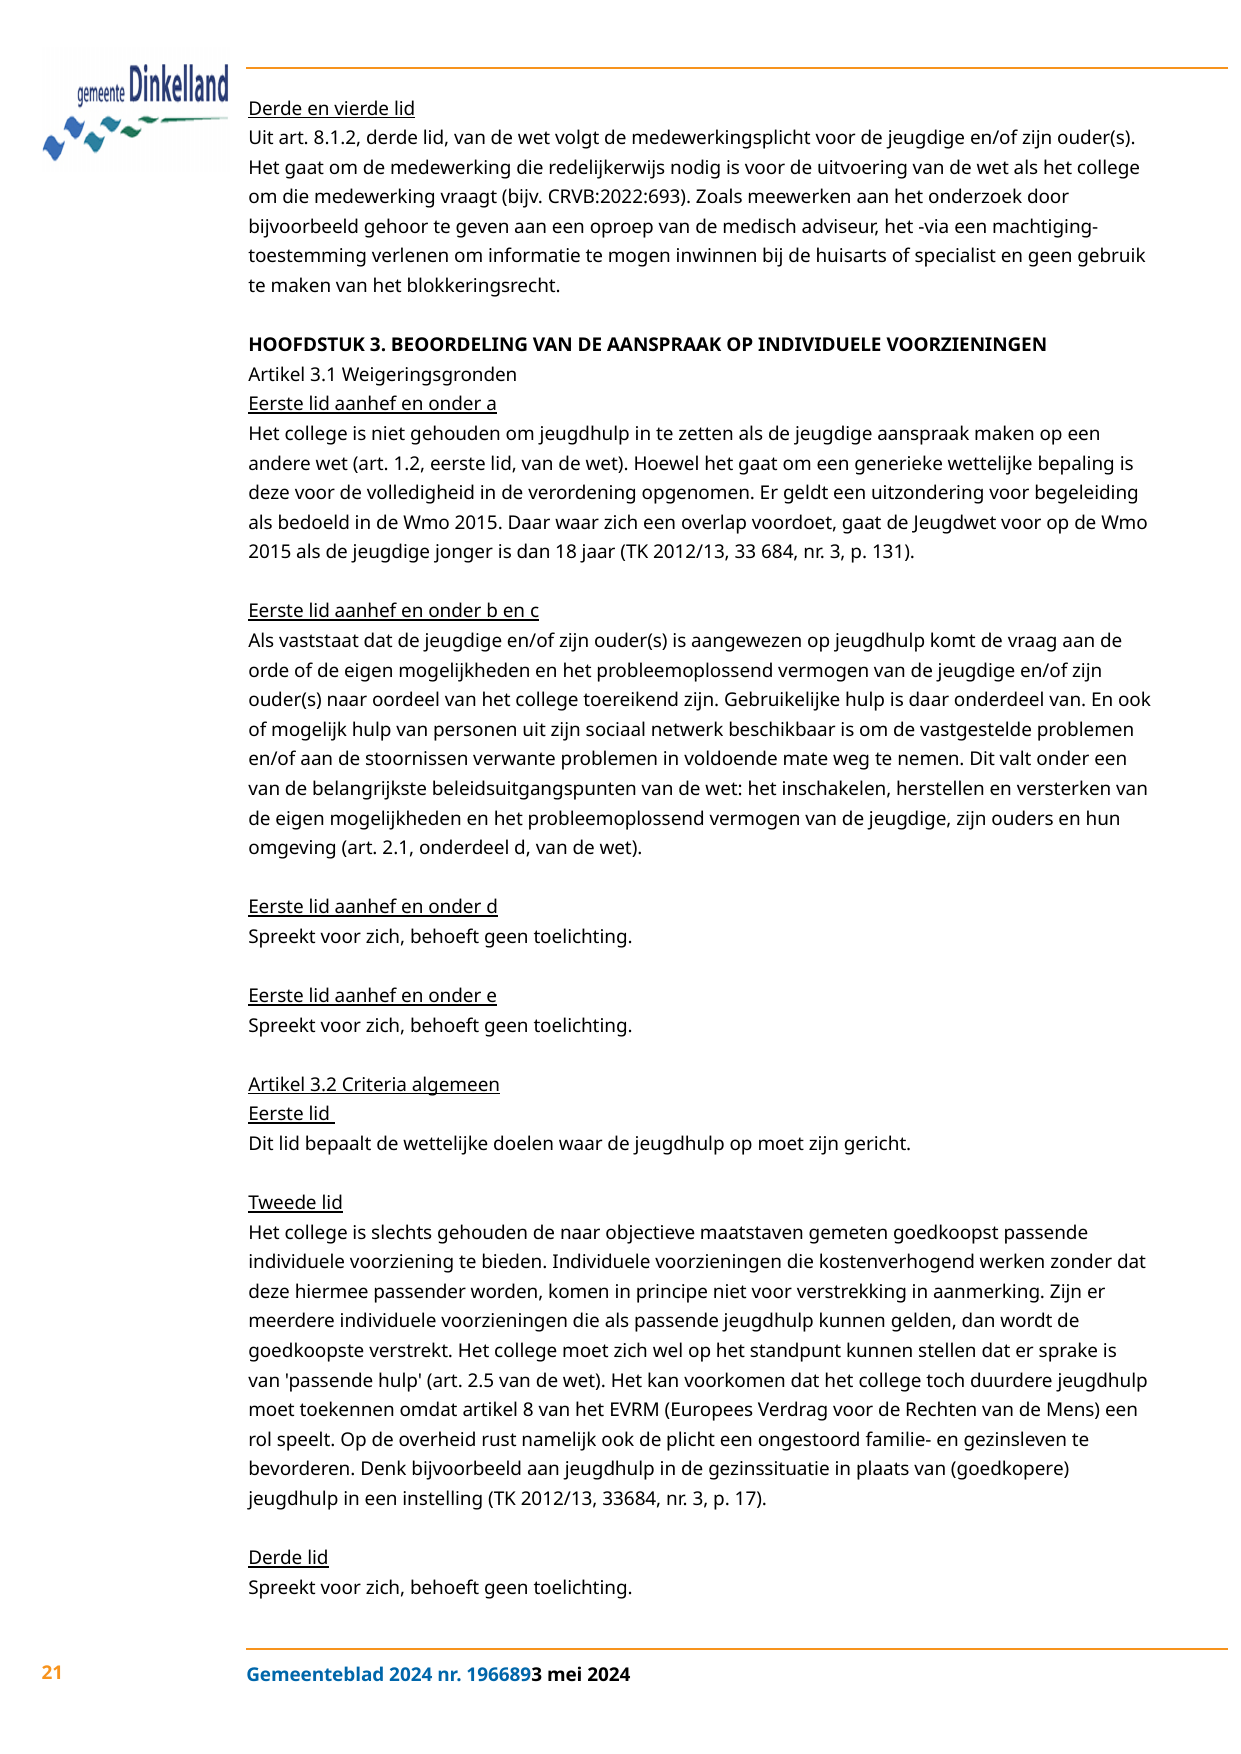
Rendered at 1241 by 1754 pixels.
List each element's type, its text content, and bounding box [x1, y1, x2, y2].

text Eerste lid aanhef en onder b en c [248, 598, 1152, 623]
text Spreekt voor zich, behoeft geen toelichting. [248, 1574, 1152, 1600]
text Het college is slechts gehouden de naar objectieve maatstaven gemeten goedkoopst passende individuele voorziening te bieden. Individuele voorzieningen die kostenverhogend werken zonder dat deze hiermee passender worden, komen in principe niet voor verstrekking in aanmerking. Zijn er meerdere individuele voorzieningen die als passende jeugdhulp kunnen gelden, dan wordt de goedkoopste verstrekt. Het college moet zich wel op het standpunt kunnen stellen dat er sprake is van 'passende hulp' (art. 2.5 van de wet). Het kan voorkomen dat het college toch duurdere jeugdhulp moet toekennen omdat artikel 8 van het EVRM (Europees Verdrag voor de Rechten van de Mens) een rol speelt. Op de overheid rust namelijk ook de plicht een ongestoord familie- en gezinsleven te bevorderen. Denk bijvoorbeeld aan jeugdhulp in de gezinssituatie in plaats van (goedkopere) jeugdhulp in een instelling (TK 2012/13, 33684, nr. 3, p. 17). [248, 1219, 1152, 1511]
picture [41, 47, 231, 172]
text Dit lid bepaalt de wettelijke doelen waar de jeugdhulp op moet zijn gericht. [248, 1130, 1152, 1156]
text Tweede lid [248, 1189, 1152, 1215]
text Eerste lid aanhef en onder a [248, 391, 1152, 416]
text HOOFDSTUK 3. BEOORDELING VAN DE AANSPRAAK OP INDIVIDUELE VOORZIENINGEN [248, 331, 1152, 357]
text Artikel 3.2 Criteria algemeen [248, 1071, 1152, 1097]
text Derde en vierde lid [248, 95, 1152, 121]
text Derde lid [248, 1544, 1152, 1570]
text Eerste lid aanhef en onder d [248, 893, 1152, 919]
text Eerste lid [248, 1101, 1152, 1126]
text Spreekt voor zich, behoeft geen toelichting. [248, 923, 1152, 949]
text Eerste lid aanhef en onder e [248, 982, 1152, 1008]
text Artikel 3.1 Weigeringsgronden [248, 361, 1152, 387]
text Uit art. 8.1.2, derde lid, van de wet volgt de medewerkingsplicht voor de jeugdige en/of zijn ouder(s). Het gaat om de medewerking die redelijkerwijs nodig is voor de uitvoering van de wet als het college om die medewerking vraagt (bijv. CRVB:2022:693). Zoals meewerken aan het onderzoek door bijvoorbeeld gehoor te geven aan een oproep van de medisch adviseur, het -via een machtiging- toestemming verlenen om informatie te mogen inwinnen bij de huisarts of specialist en geen gebruik te maken van het blokkeringsrecht. [248, 124, 1152, 298]
text Als vaststaat dat de jeugdige en/of zijn ouder(s) is aangewezen op jeugdhulp komt de vraag aan de orde of de eigen mogelijkheden en het probleemoplossend vermogen van de jeugdige en/of zijn ouder(s) naar oordeel van het college toereikend zijn. Gebruikelijke hulp is daar onderdeel van. En ook of mogelijk hulp van personen uit zijn sociaal netwerk beschikbaar is om de vastgestelde problemen en/of aan de stoornissen verwante problemen in voldoende mate weg te nemen. Dit valt onder een van de belangrijkste beleidsuitgangspunten van de wet: het inschakelen, herstellen en versterken van de eigen mogelijkheden en het probleemoplossend vermogen van de jeugdige, zijn ouders en hun omgeving (art. 2.1, onderdeel d, van de wet). [248, 627, 1152, 860]
text Het college is niet gehouden om jeugdhulp in te zetten als de jeugdige aanspraak maken op een andere wet (art. 1.2, eerste lid, van de wet). Hoewel het gaat om een generieke wettelijke bepaling is deze voor de volledigheid in de verordening opgenomen. Er geldt een uitzondering voor begeleiding als bedoeld in de Wmo 2015. Daar waar zich een overlap voordoet, gaat de Jeugdwet voor op de Wmo 2015 als de jeugdige jonger is dan 18 jaar (TK 2012/13, 33 684, nr. 3, p. 131). [248, 420, 1152, 564]
text Spreekt voor zich, behoeft geen toelichting. [248, 1012, 1152, 1038]
